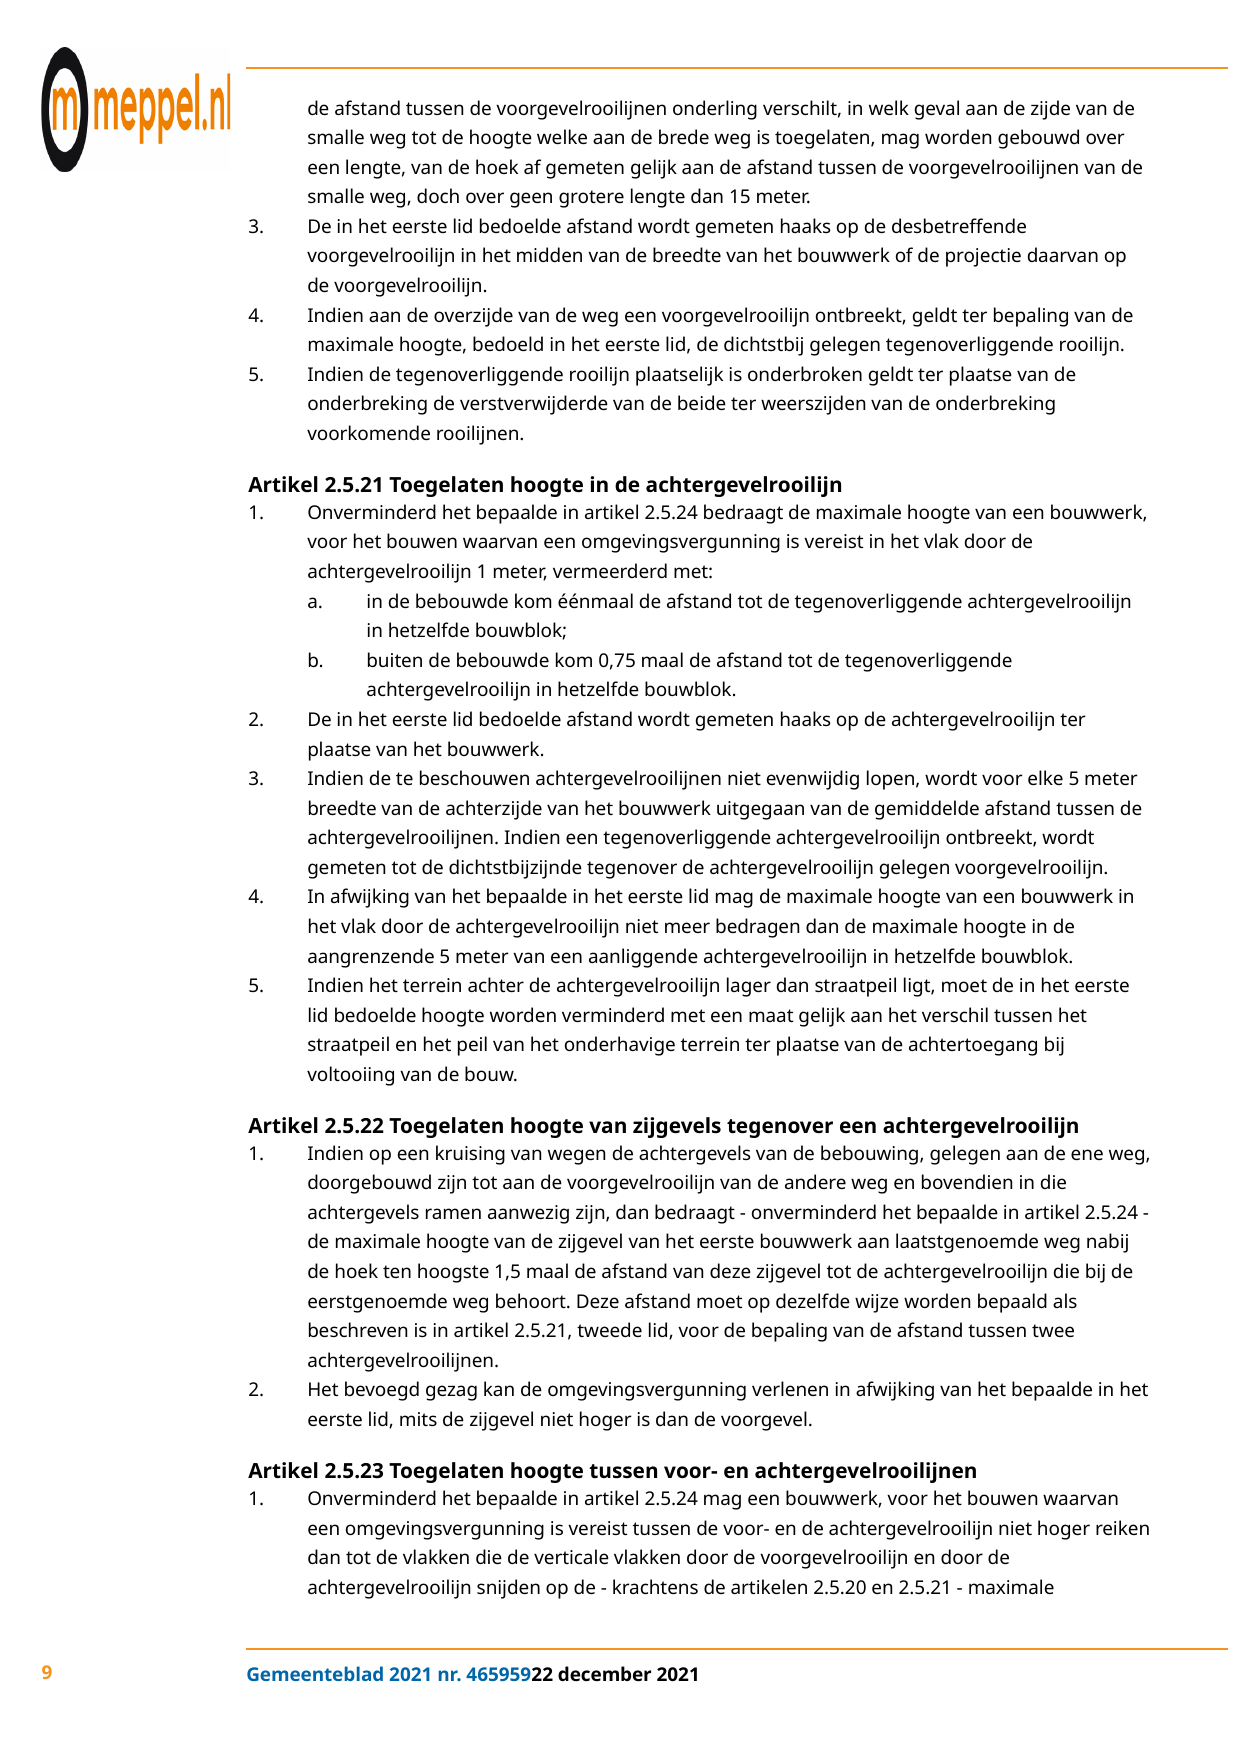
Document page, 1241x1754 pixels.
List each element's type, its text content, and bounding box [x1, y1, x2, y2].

text Artikel 2.5.21 Toegelaten hoogte in de achtergevelrooilijn [248, 471, 1152, 499]
list De in het eerste lid bedoelde afstand wordt gemeten haaks op de desbetreffende voorgevelrooilijn in het midden van de breedte van het bouwwerk of de projectie daarvan op de voorgevelrooilijn. [248, 213, 1152, 298]
list Indien het terrein achter de achtergevelrooilijn lager dan straatpeil ligt, moet de in het eerste lid bedoelde hoogte worden verminderd met een maat gelijk aan het verschil tussen het straatpeil en het peil van het onderhavige terrein ter plaatse van de achtertoegang bij voltooiing van de bouw. [248, 972, 1152, 1087]
list Het bevoegd gezag kan de omgevingsvergunning verlenen in afwijking van het bepaalde in het eerste lid, mits de zijgevel niet hoger is dan de voorgevel. [248, 1377, 1152, 1432]
text Artikel 2.5.22 Toegelaten hoogte van zijgevels tegenover een achtergevelrooilijn [248, 1112, 1152, 1140]
list buiten de bebouwde kom 0,75 maal de afstand tot de tegenoverliggende achtergevelrooilijn in hetzelfde bouwblok. [307, 647, 1152, 702]
list Onverminderd het bepaalde in artikel 2.5.24 bedraagt de maximale hoogte van een bouwwerk, voor het bouwen waarvan een omgevingsvergunning is vereist in het vlak door de achtergevelrooilijn 1 meter, vermeerderd met: [248, 499, 1152, 584]
picture [41, 47, 231, 172]
text Artikel 2.5.23 Toegelaten hoogte tussen voor- en achtergevelrooilijnen [248, 1457, 1152, 1485]
list Indien de tegenoverliggende rooilijn plaatselijk is onderbroken geldt ter plaatse van de onderbreking de verstverwijderde van de beide ter weerszijden van de onderbreking voorkomende rooilijnen. [248, 361, 1152, 446]
list Indien op een kruising van wegen de achtergevels van de bebouwing, gelegen aan de ene weg, doorgebouwd zijn tot aan de voorgevelrooilijn van de andere weg en bovendien in die achtergevels ramen aanwezig zijn, dan bedraagt - onverminderd het bepaalde in artikel 2.5.24 - de maximale hoogte van de zijgevel van het eerste bouwwerk aan laatstgenoemde weg nabij de hoek ten hoogste 1,5 maal de afstand van deze zijgevel tot de achtergevelrooilijn die bij de eerstgenoemde weg behoort. Deze afstand moet op dezelfde wijze worden bepaald als beschreven is in artikel 2.5.21, tweede lid, voor de bepaling van de afstand tussen twee achtergevelrooilijnen. [248, 1140, 1152, 1373]
list Indien aan de overzijde van de weg een voorgevelrooilijn ontbreekt, geldt ter bepaling van de maximale hoogte, bedoeld in het eerste lid, de dichtstbij gelegen tegenoverliggende rooilijn. [248, 302, 1152, 357]
list De in het eerste lid bedoelde afstand wordt gemeten haaks op de achtergevelrooilijn ter plaatse van het bouwwerk. [248, 706, 1152, 761]
list in de bebouwde kom éénmaal de afstand tot de tegenoverliggende achtergevelrooilijn in hetzelfde bouwblok; [307, 588, 1152, 643]
list Indien de te beschouwen achtergevelrooilijnen niet evenwijdig lopen, wordt voor elke 5 meter breedte van de achterzijde van het bouwwerk uitgegaan van de gemiddelde afstand tussen de achtergevelrooilijnen. Indien een tegenoverliggende achtergevelrooilijn ontbreekt, wordt gemeten tot de dichtstbijzijnde tegenover de achtergevelrooilijn gelegen voorgevelrooilijn. [248, 765, 1152, 880]
list Onverminderd het bepaalde in artikel 2.5.24 mag een bouwwerk, voor het bouwen waarvan een omgevingsvergunning is vereist tussen de voor- en de achtergevelrooilijn niet hoger reiken dan tot de vlakken die de verticale vlakken door de voorgevelrooilijn en door de achtergevelrooilijn snijden op de - krachtens de artikelen 2.5.20 en 2.5.21 - maximale [248, 1485, 1152, 1599]
list In afwijking van het bepaalde in het eerste lid mag de maximale hoogte van een bouwwerk in het vlak door de achtergevelrooilijn niet meer bedragen dan de maximale hoogte in de aangrenzende 5 meter van een aanliggende achtergevelrooilijn in hetzelfde bouwblok. [248, 884, 1152, 968]
list de afstand tussen de voorgevelrooilijnen onderling verschilt, in welk geval aan de zijde van de smalle weg tot de hoogte welke aan de brede weg is toegelaten, mag worden gebouwd over een lengte, van de hoek af gemeten gelijk aan de afstand tussen de voorgevelrooilijnen van de smalle weg, doch over geen grotere lengte dan 15 meter. [248, 95, 1152, 209]
